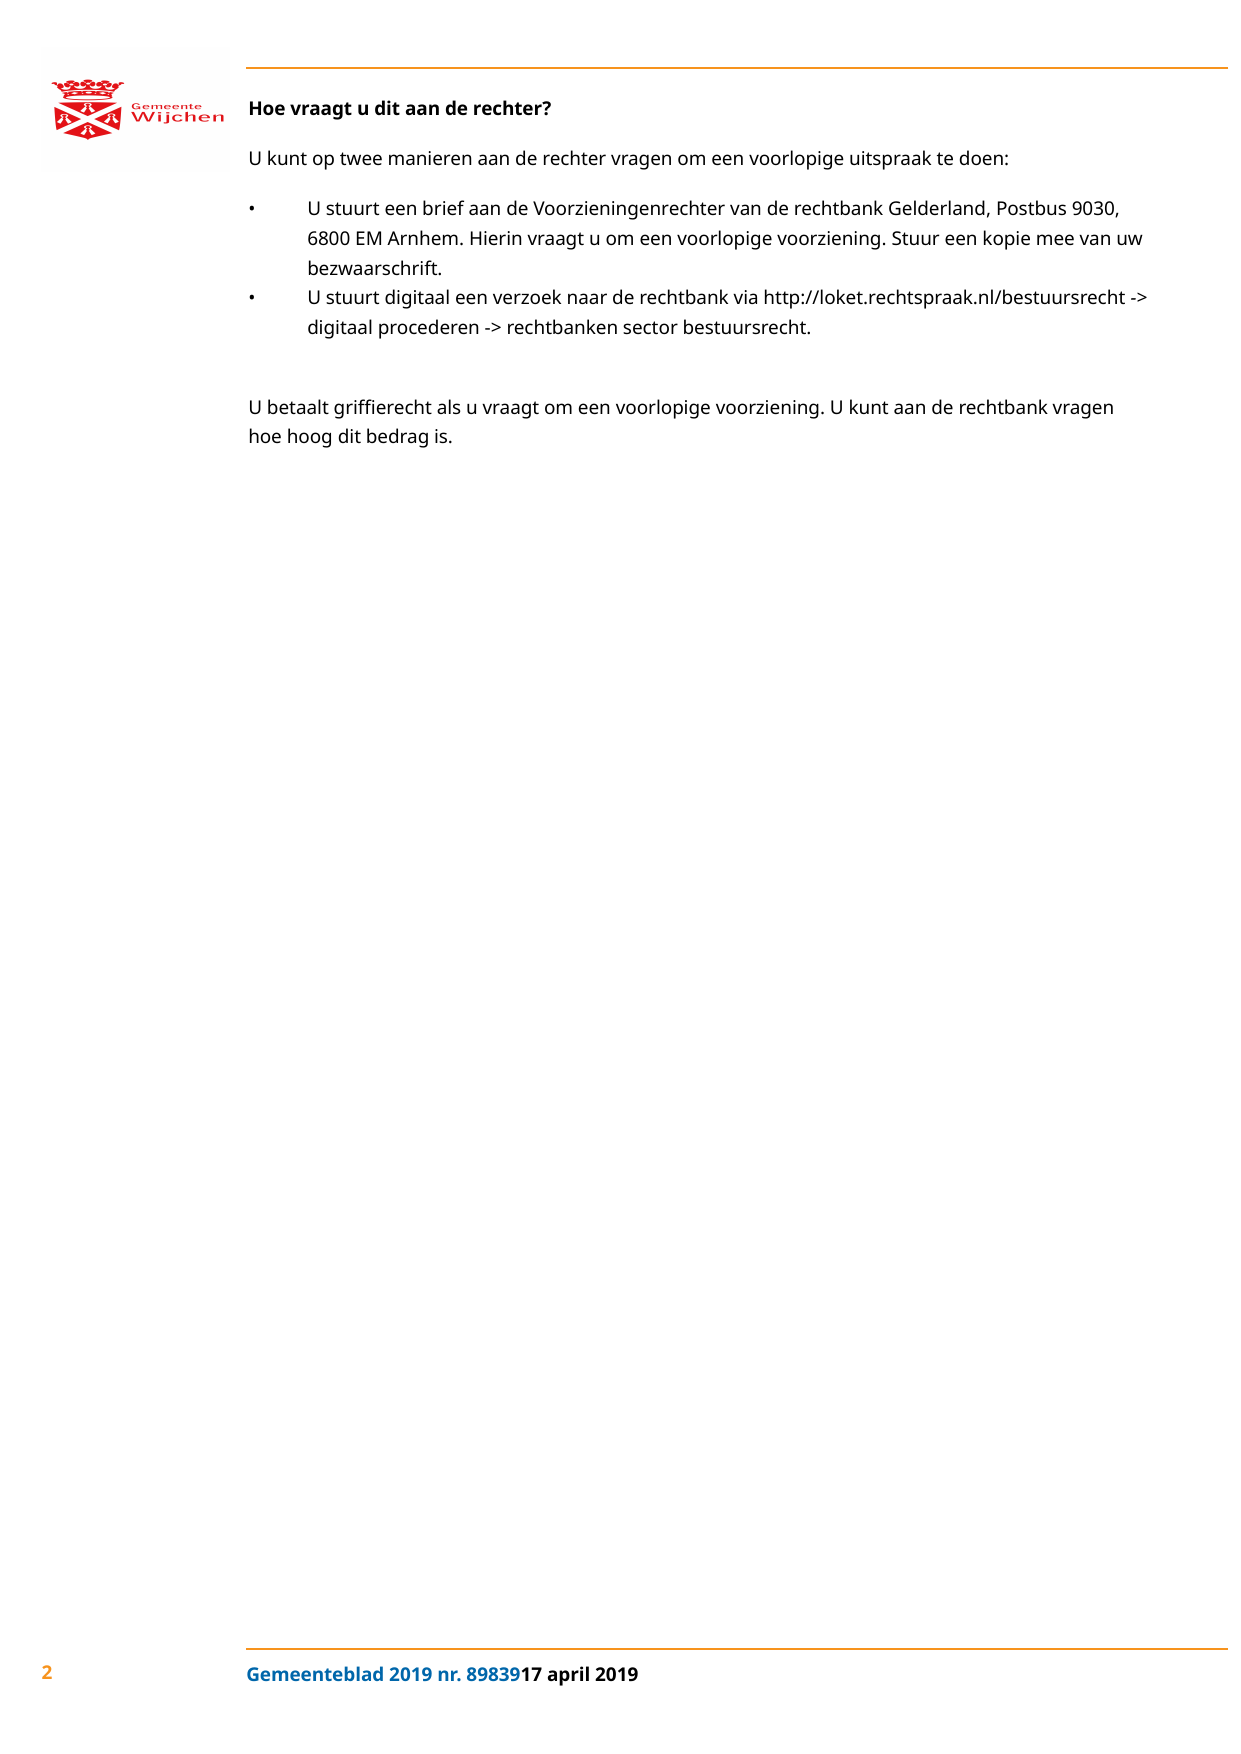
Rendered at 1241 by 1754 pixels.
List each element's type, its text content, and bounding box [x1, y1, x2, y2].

text U betaalt griffierecht als u vraagt om een voorlopige voorziening. U kunt aan de rechtbank vragen hoe hoog dit bedrag is. [248, 394, 1152, 449]
list U stuurt een brief aan de Voorzieningenrechter van de rechtbank Gelderland, Postbus 9030, 6800 EM Arnhem. Hierin vraagt u om een voorlopige voorziening. Stuur een kopie mee van uw bezwaarschrift. [248, 196, 1152, 281]
list U stuurt digitaal een verzoek naar de rechtbank via http://loket.rechtspraak.nl/bestuursrecht -> digitaal procederen -> rechtbanken sector bestuursrecht. [248, 284, 1152, 340]
text Hoe vraagt u dit aan de rechter? [248, 95, 1152, 121]
picture [41, 47, 231, 172]
text U kunt op twee manieren aan de rechter vragen om een voorlopige uitspraak te doen: [248, 145, 1152, 171]
